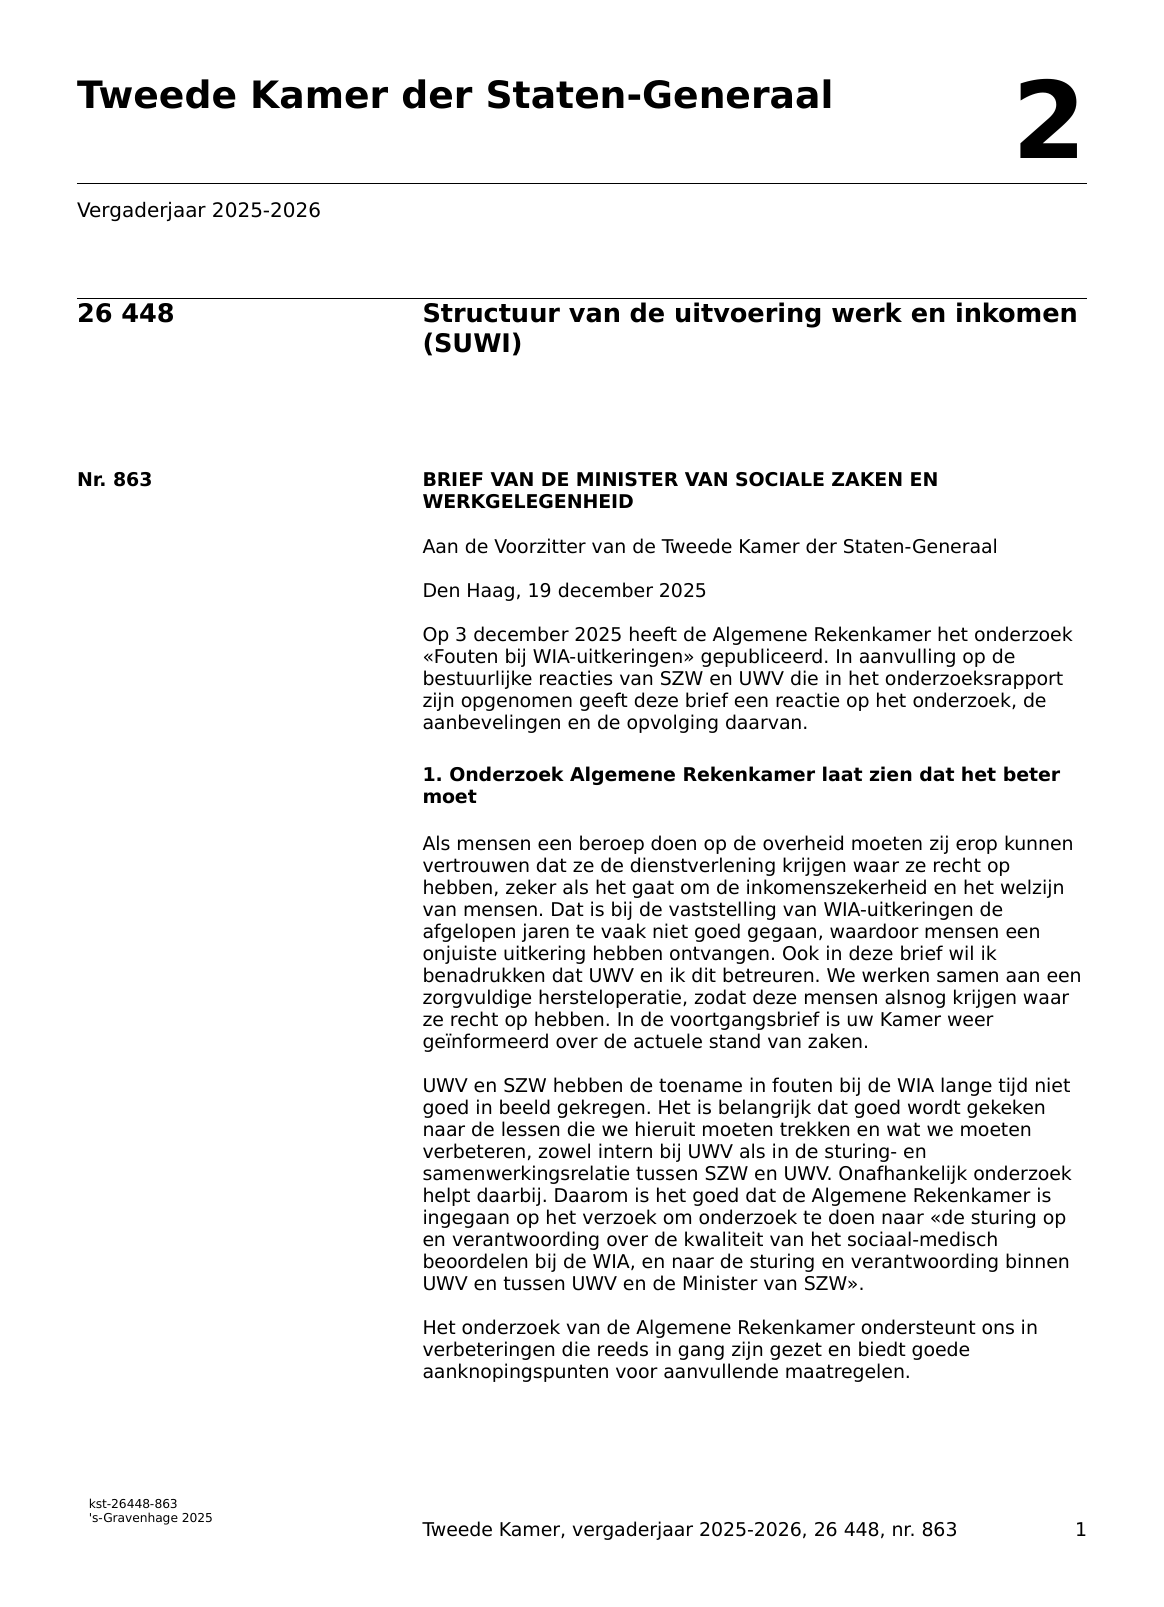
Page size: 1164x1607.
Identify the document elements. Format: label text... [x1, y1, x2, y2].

subtitle 1. Onderzoek Algemene Rekenkamer laat zien dat het beter moet [422, 764, 1087, 808]
text Den Haag, 19 december 2025 [422, 580, 1087, 602]
text UWV en SZW hebben de toename in fouten bij de WIA lange tijd niet goed in beeld gekregen. Het is belangrijk dat goed wordt gekeken naar de lessen die we hieruit moeten trekken en wat we moeten verbeteren, zowel intern bij UWV als in de sturing- en samenwerkingsrelatie tussen SZW en UWV. Onafhankelijk onderzoek helpt daarbij. Daarom is het goed dat de Algemene Rekenkamer is ingegaan op het verzoek om onderzoek te doen naar «de sturing op en verantwoording over de kwaliteit van het sociaal-medisch beoordelen bij de WIA, en naar de sturing en verantwoording binnen UWV en tussen UWV en de Minister van SZW». [422, 1075, 1087, 1294]
text Op 3 december 2025 heeft de Algemene Rekenkamer het onderzoek «Fouten bij WIA-uitkeringen» gepubliceerd. In aanvulling op de bestuurlijke reacties van SZW en UWV die in het onderzoeksrapport zijn opgenomen geeft deze brief een reactie op het onderzoek, de aanbevelingen en de opvolging daarvan. [422, 624, 1087, 734]
subtitle Nr. 863 BRIEF VAN DE MINISTER VAN SOCIALE ZAKEN EN WERKGELEGENHEID [77, 469, 1087, 513]
text Als mensen een beroep doen op de overheid moeten zij erop kunnen vertrouwen dat ze de dienstverlening krijgen waar ze recht op hebben, zeker als het gaat om de inkomenszekerheid en het welzijn van mensen. Dat is bij de vaststelling van WIA-uitkeringen de afgelopen jaren te vaak niet goed gegaan, waardoor mensen een onjuiste uitkering hebben ontvangen. Ook in deze brief wil ik benadrukken dat UWV en ik dit betreuren. We werken samen aan een zorgvuldige hersteloperatie, zodat deze mensen alsnog krijgen waar ze recht op hebben. In de voortgangsbrief is uw Kamer weer geïnformeerd over de actuele stand van zaken. [422, 833, 1087, 1052]
text 's-Gravenhage 2025 [88, 1511, 323, 1525]
table_cell Vergaderjaar 2025-2026 [77, 184, 1087, 298]
table_header 2 [886, 59, 1087, 183]
subtitle 26 448 Structuur van de uitvoering werk en inkomen (SUWI) [77, 299, 1087, 358]
table_header Tweede Kamer der Staten-Generaal [77, 59, 886, 183]
text kst-26448-863 [88, 1497, 323, 1511]
text Aan de Voorzitter van de Tweede Kamer der Staten-Generaal [422, 536, 1087, 557]
text Het onderzoek van de Algemene Rekenkamer ondersteunt ons in verbeteringen die reeds in gang zijn gezet en biedt goede aanknopingspunten voor aanvullende maatregelen. [422, 1317, 1087, 1383]
